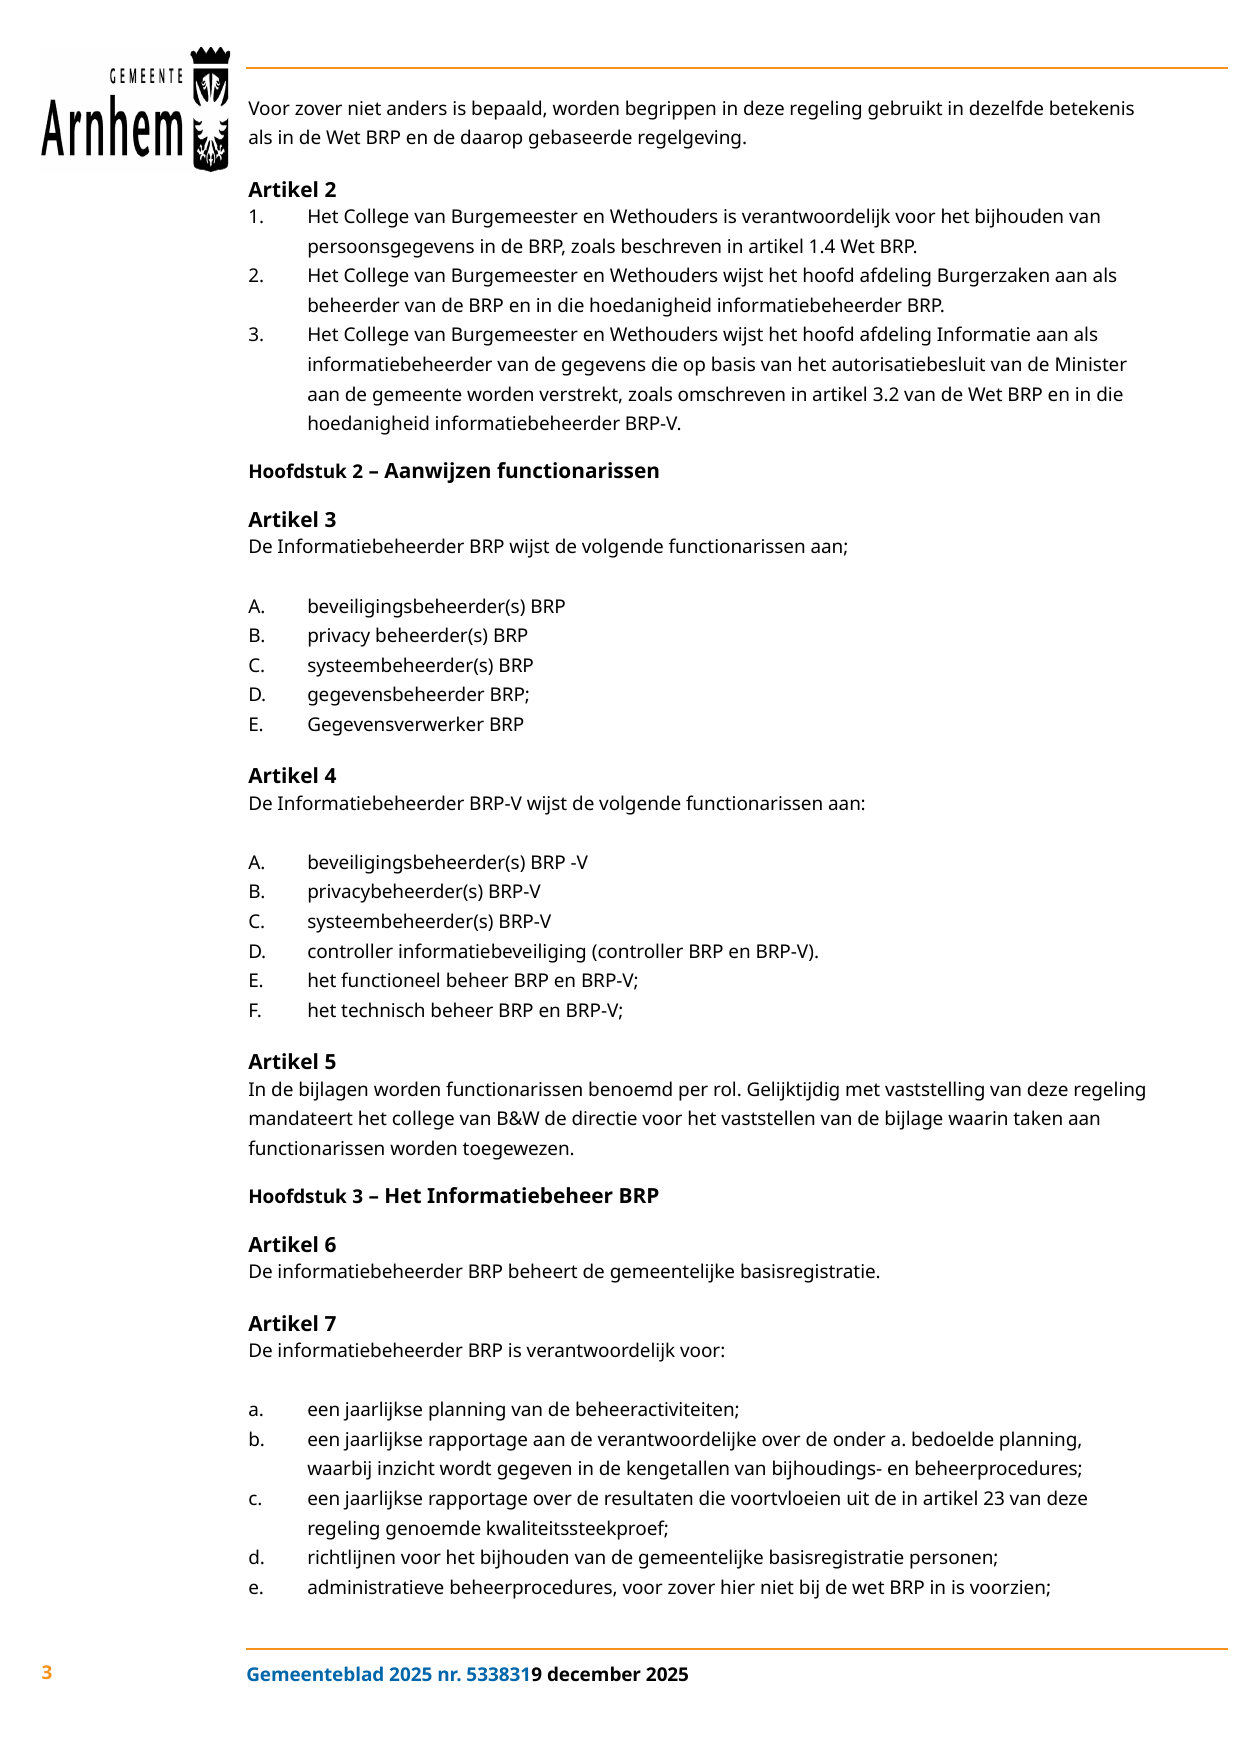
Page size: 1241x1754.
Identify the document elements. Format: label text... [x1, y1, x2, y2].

text De informatiebeheerder BRP is verantwoordelijk voor: [248, 1337, 1152, 1363]
list een jaarlijkse rapportage aan de verantwoordelijke over de onder a. bedoelde planning, waarbij inzicht wordt gegeven in de kengetallen van bijhoudings- en beheerprocedures; [248, 1426, 1152, 1481]
text Artikel 3 [248, 505, 1152, 534]
list Het College van Burgemeester en Wethouders is verantwoordelijk voor het bijhouden van persoonsgegevens in de BRP, zoals beschreven in artikel 1.4 Wet BRP. [248, 203, 1152, 258]
list het technisch beheer BRP en BRP-V; [248, 997, 1152, 1023]
list privacy beheerder(s) BRP [248, 622, 1152, 648]
list systeembeheerder(s) BRP [248, 652, 1152, 678]
list administratieve beheerprocedures, voor zover hier niet bij de wet BRP in is voorzien; [248, 1574, 1152, 1600]
list Gegevensverwerker BRP [248, 711, 1152, 737]
list richtlijnen voor het bijhouden van de gemeentelijke basisregistratie personen; [248, 1544, 1152, 1570]
text Artikel 2 [248, 175, 1152, 203]
text Voor zover niet anders is bepaald, worden begrippen in deze regeling gebruikt in dezelfde betekenis als in de Wet BRP en de daarop gebaseerde regelgeving. [248, 95, 1152, 150]
list beveiligingsbeheerder(s) BRP [248, 593, 1152, 618]
text De Informatiebeheerder BRP wijst de volgende functionarissen aan; [248, 534, 1152, 559]
text Artikel 5 [248, 1047, 1152, 1076]
list controller informatiebeveiliging (controller BRP en BRP-V). [248, 938, 1152, 964]
list beveiligingsbeheerder(s) BRP -V [248, 849, 1152, 875]
picture [41, 47, 231, 172]
list Het College van Burgemeester en Wethouders wijst het hoofd afdeling Burgerzaken aan als beheerder van de BRP en in die hoedanigheid informatiebeheerder BRP. [248, 262, 1152, 318]
list systeembeheerder(s) BRP-V [248, 908, 1152, 934]
list een jaarlijkse planning van de beheeractiviteiten; [248, 1396, 1152, 1422]
text De Informatiebeheerder BRP-V wijst de volgende functionarissen aan: [248, 790, 1152, 816]
list gegevensbeheerder BRP; [248, 682, 1152, 707]
text Artikel 4 [248, 762, 1152, 790]
list privacybeheerder(s) BRP-V [248, 879, 1152, 904]
text De informatiebeheerder BRP beheert de gemeentelijke basisregistratie. [248, 1258, 1152, 1284]
list een jaarlijkse rapportage over de resultaten die voortvloeien uit de in artikel 23 van deze regeling genoemde kwaliteitssteekproef; [248, 1485, 1152, 1541]
text Artikel 6 [248, 1230, 1152, 1258]
text Artikel 7 [248, 1309, 1152, 1337]
list het functioneel beheer BRP en BRP-V; [248, 967, 1152, 993]
text Hoofdstuk 3 – Het Informatiebeheer BRP [248, 1181, 1152, 1209]
text Hoofdstuk 2 – Aanwijzen functionarissen [248, 456, 1152, 484]
text In de bijlagen worden functionarissen benoemd per rol. Gelijktijdig met vaststelling van deze regeling mandateert het college van B&W de directie voor het vaststellen van de bijlage waarin taken aan functionarissen worden toegewezen. [248, 1076, 1152, 1161]
list Het College van Burgemeester en Wethouders wijst het hoofd afdeling Informatie aan als informatiebeheerder van de gegevens die op basis van het autorisatiebesluit van de Minister aan de gemeente worden verstrekt, zoals omschreven in artikel 3.2 van de Wet BRP en in die hoedanigheid informatiebeheerder BRP-V. [248, 322, 1152, 436]
